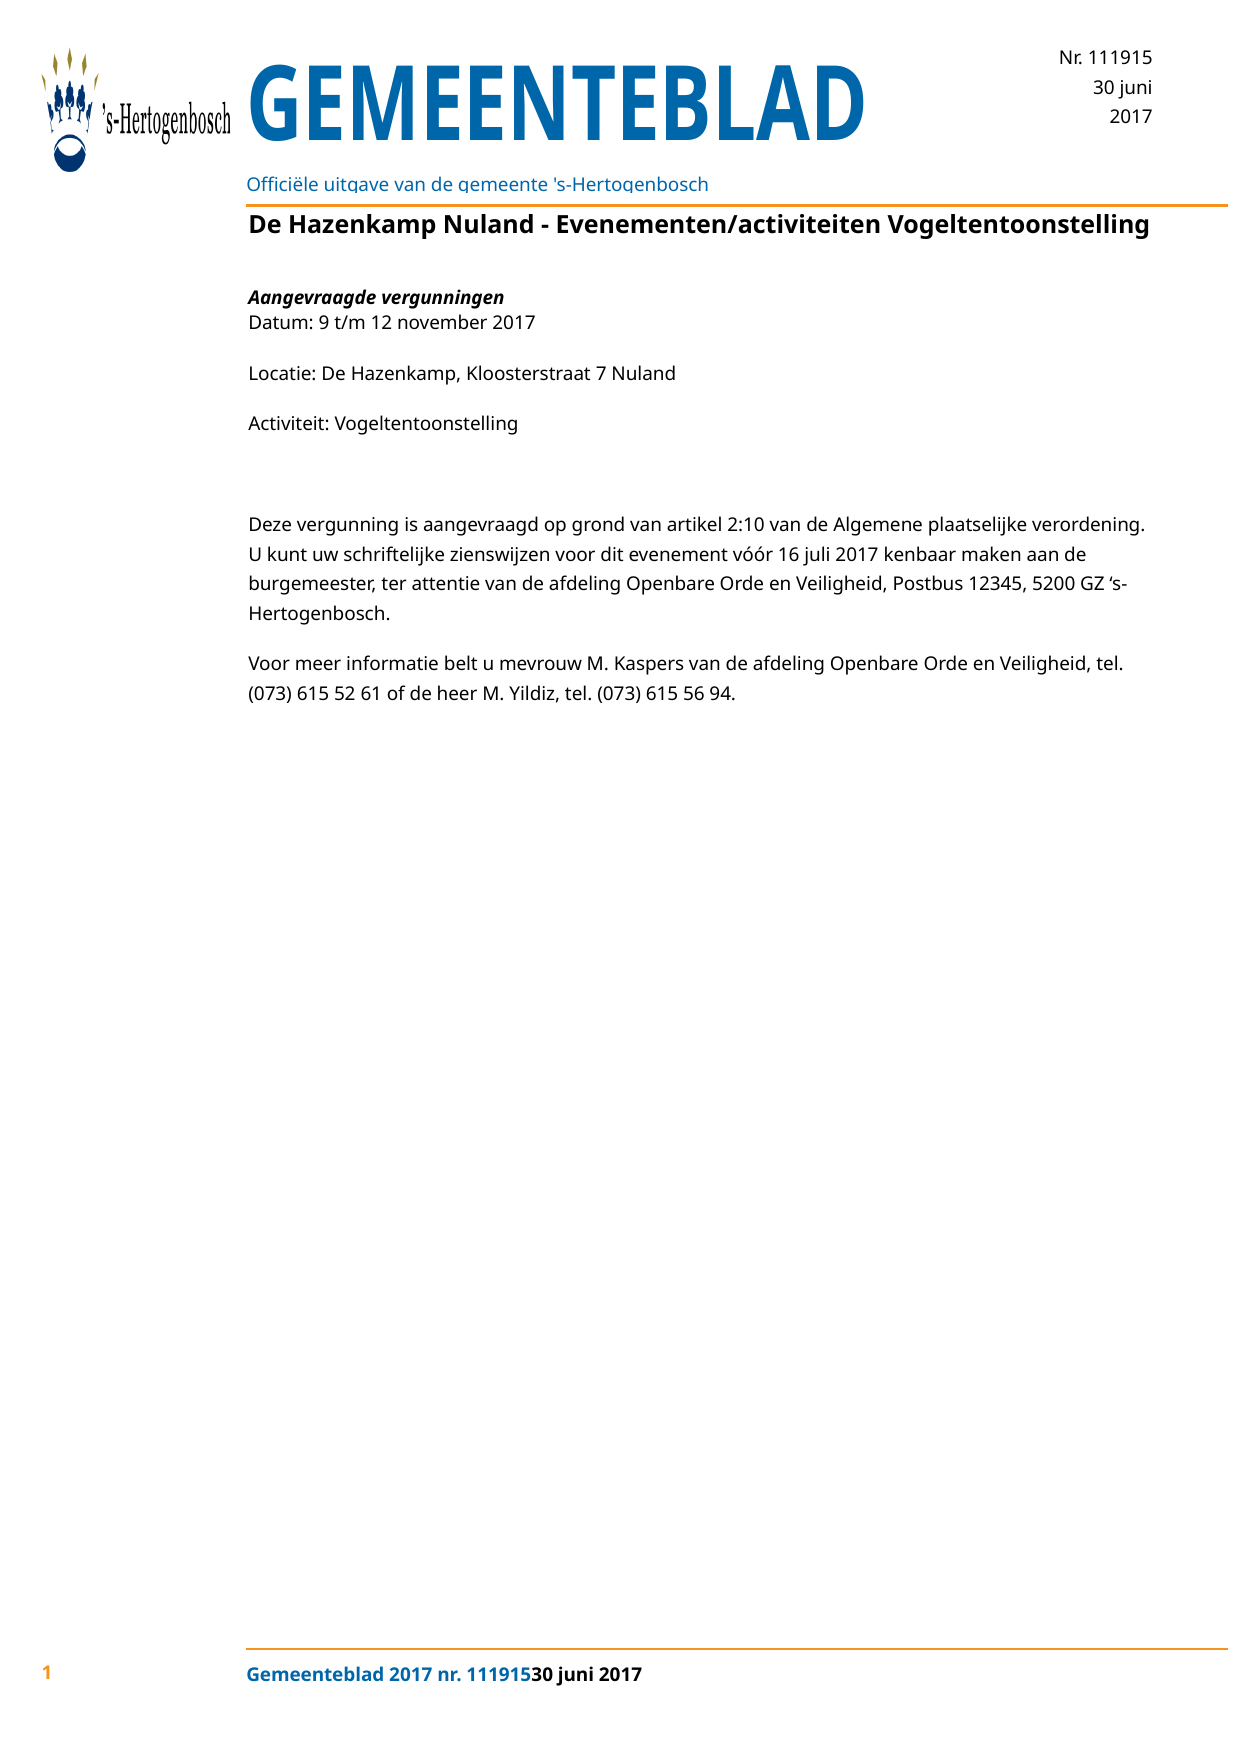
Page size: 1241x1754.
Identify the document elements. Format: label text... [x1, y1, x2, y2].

text Voor meer informatie belt u mevrouw M. Kaspers van de afdeling Openbare Orde en Veiligheid, tel. (073) 615 52 61 of de heer M. Yildiz, tel. (073) 615 56 94. [248, 650, 1152, 706]
text Datum: 9 t/m 12 november 2017 [248, 309, 1152, 335]
text Activiteit: Vogeltentoonstelling [248, 410, 1152, 436]
text Locatie: De Hazenkamp, Kloosterstraat 7 Nuland [248, 360, 1152, 386]
picture [41, 47, 231, 172]
text Aangevraagde vergunningen [248, 284, 1152, 309]
text Deze vergunning is aangevraagd op grond van artikel 2:10 van de Algemene plaatselijke verordening. U kunt uw schriftelijke zienswijzen voor dit evenement vóór 16 juli 2017 kenbaar maken aan de burgemeester, ter attentie van de afdeling Openbare Orde en Veiligheid, Postbus 12345, 5200 GZ ‘s-Hertogenbosch. [248, 511, 1152, 626]
text De Hazenkamp Nuland - Evenementen/activiteiten Vogeltentoonstelling [248, 207, 1152, 241]
